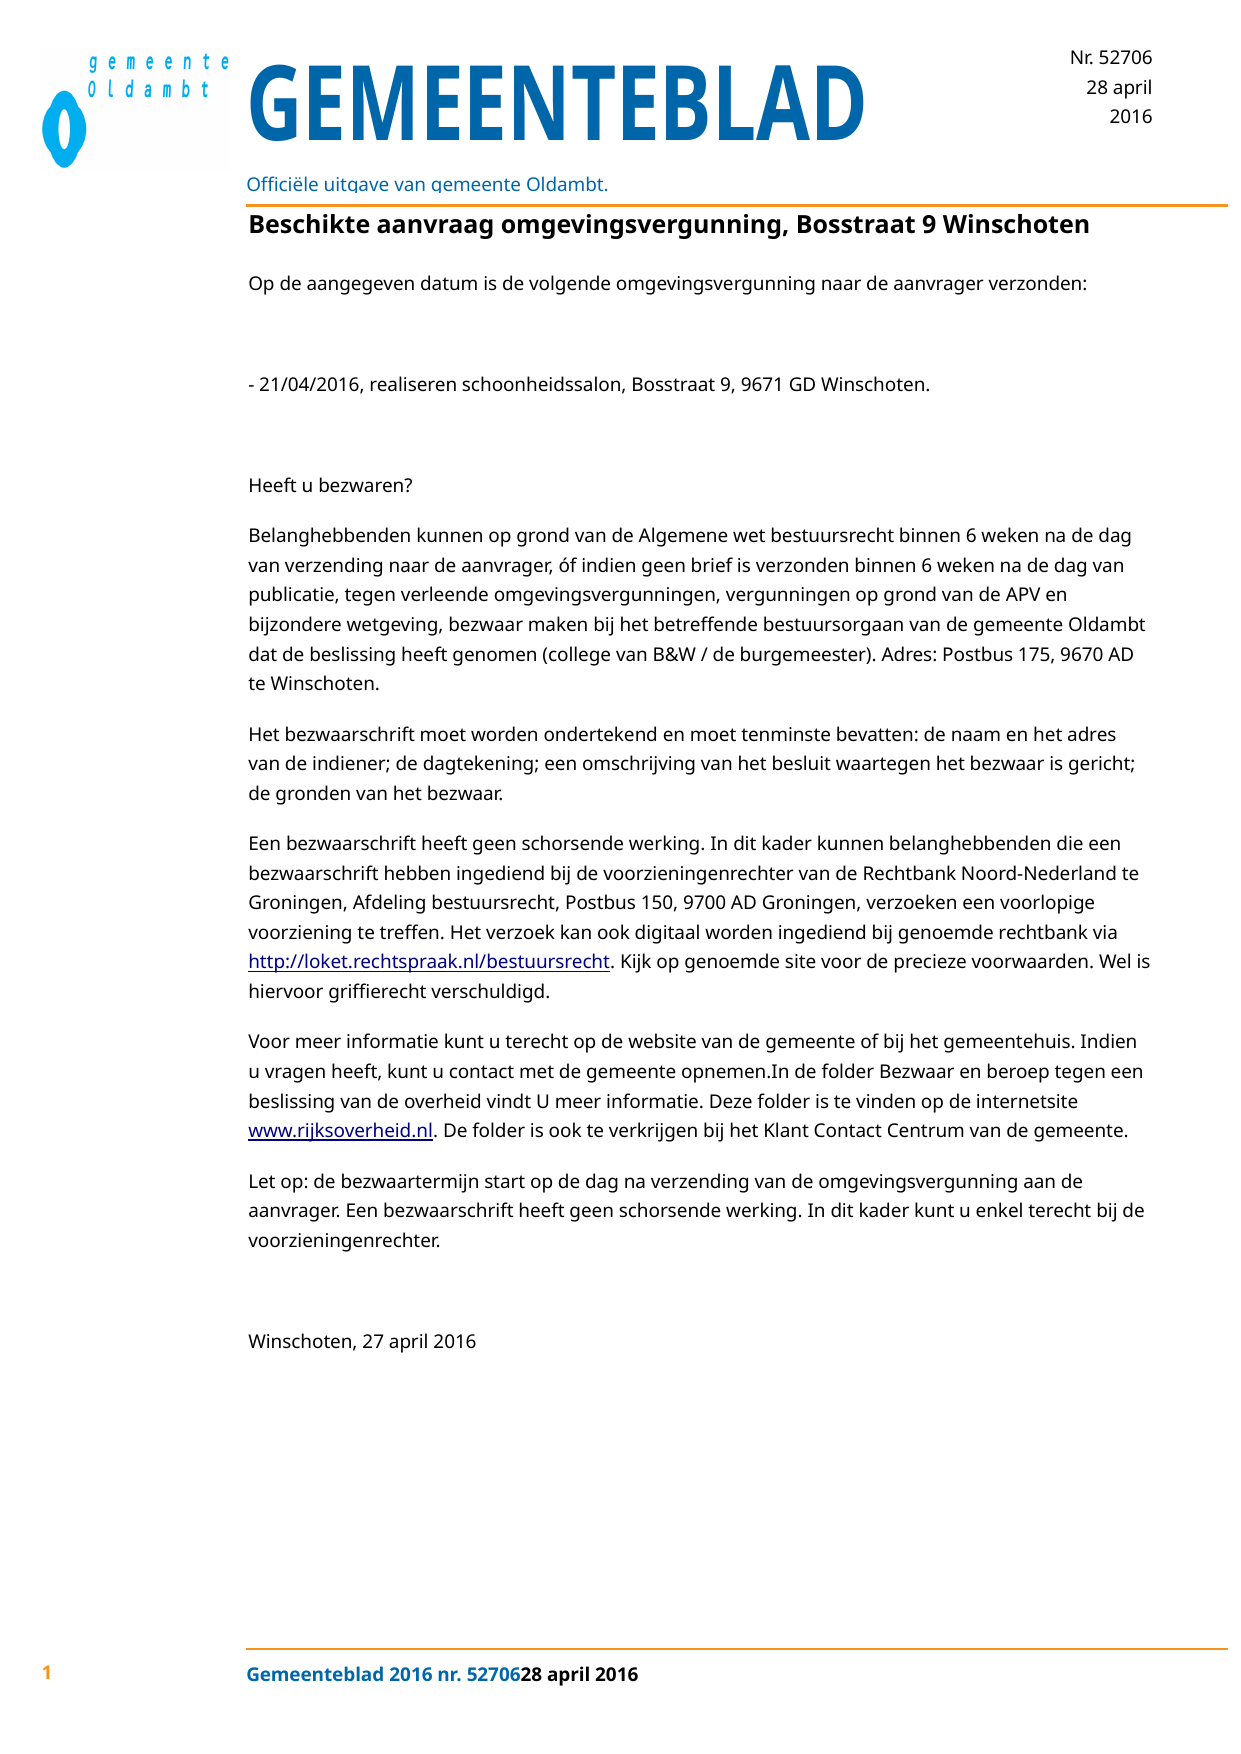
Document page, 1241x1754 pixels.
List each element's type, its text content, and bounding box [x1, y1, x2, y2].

text Heeft u bezwaren? [248, 472, 1152, 498]
text Voor meer informatie kunt u terecht op de website van de gemeente of bij het gemeentehuis. Indien u vragen heeft, kunt u contact met de gemeente opnemen.In de folder Bezwaar en beroep tegen een beslissing van de overheid vindt U meer informatie. Deze folder is te vinden op de internetsite www.rijksoverheid.nl. De folder is ook te verkrijgen bij het Klant Contact Centrum van de gemeente. [248, 1029, 1152, 1143]
picture [41, 47, 231, 172]
text Een bezwaarschrift heeft geen schorsende werking. In dit kader kunnen belanghebbenden die een bezwaarschrift hebben ingediend bij de voorzieningenrechter van de Rechtbank Noord-Nederland te Groningen, Afdeling bestuursrecht, Postbus 150, 9700 AD Groningen, verzoeken een voorlopige voorziening te treffen. Het verzoek kan ook digitaal worden ingediend bij genoemde rechtbank via http://loket.rechtspraak.nl/bestuursrecht. Kijk op genoemde site voor de precieze voorwaarden. Wel is hiervoor griffierecht verschuldigd. [248, 830, 1152, 1004]
text Winschoten, 27 april 2016 [248, 1328, 1152, 1353]
text Let op: de bezwaartermijn start op de dag na verzending van de omgevingsvergunning aan de aanvrager. Een bezwaarschrift heeft geen schorsende werking. In dit kader kunt u enkel terecht bij de voorzieningenrechter. [248, 1168, 1152, 1253]
text Op de aangegeven datum is de volgende omgevingsvergunning naar de aanvrager verzonden: [248, 270, 1152, 296]
text - 21/04/2016, realiseren schoonheidssalon, Bosstraat 9, 9671 GD Winschoten. [248, 371, 1152, 397]
text Het bezwaarschrift moet worden ondertekend en moet tenminste bevatten: de naam en het adres van de indiener; de dagtekening; een omschrijving van het besluit waartegen het bezwaar is gericht; de gronden van het bezwaar. [248, 721, 1152, 806]
text Belanghebbenden kunnen op grond van de Algemene wet bestuursrecht binnen 6 weken na de dag van verzending naar de aanvrager, óf indien geen brief is verzonden binnen 6 weken na de dag van publicatie, tegen verleende omgevingsvergunningen, vergunningen op grond van de APV en bijzondere wetgeving, bezwaar maken bij het betreffende bestuursorgaan van de gemeente Oldambt dat de beslissing heeft genomen (college van B&W / de burgemeester). Adres: Postbus 175, 9670 AD te Winschoten. [248, 522, 1152, 696]
text Beschikte aanvraag omgevingsvergunning, Bosstraat 9 Winschoten [248, 207, 1152, 241]
